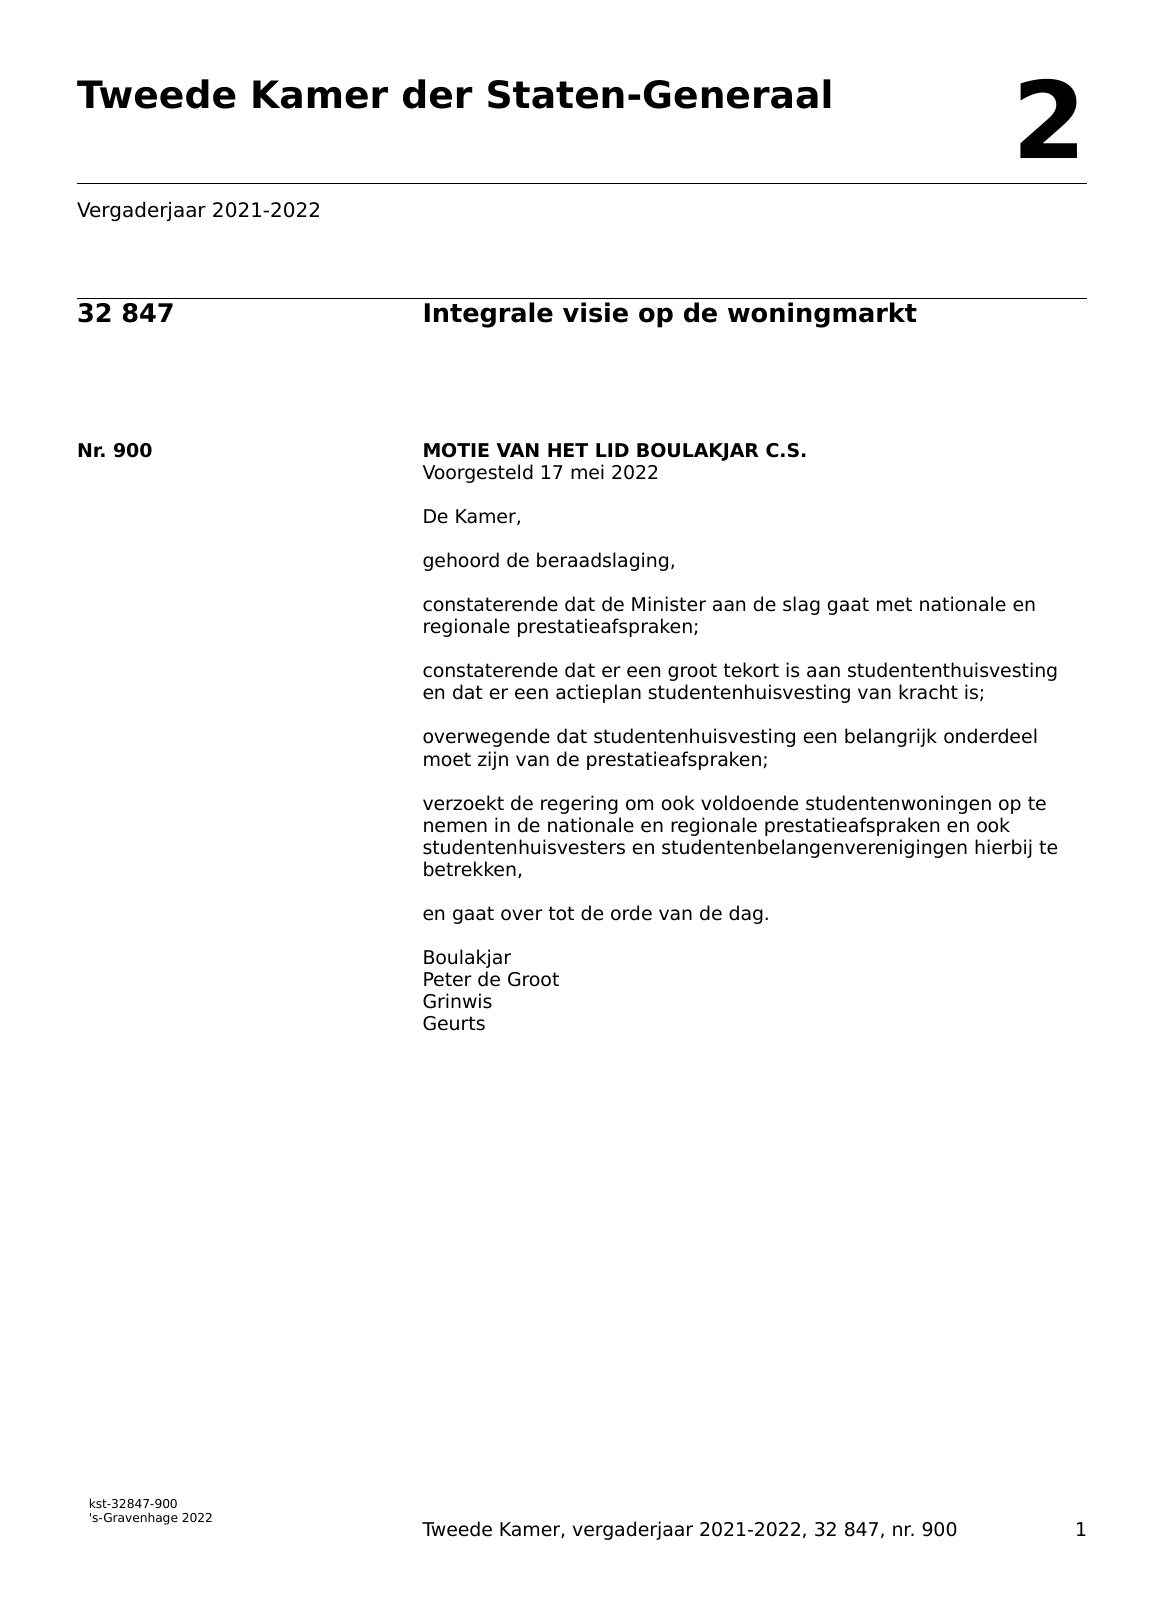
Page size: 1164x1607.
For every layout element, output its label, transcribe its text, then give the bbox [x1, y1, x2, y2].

text en gaat over tot de orde van de dag. [422, 903, 1087, 925]
subtitle Nr. 900 MOTIE VAN HET LID BOULAKJAR C.S. [77, 440, 1087, 462]
text Grinwis [422, 991, 1087, 1013]
table_header 2 [886, 59, 1087, 183]
text kst-32847-900 [88, 1497, 323, 1511]
text constaterende dat de Minister aan de slag gaat met nationale en regionale prestatieafspraken; [422, 594, 1087, 638]
text Voorgesteld 17 mei 2022 [422, 462, 1087, 484]
text overwegende dat studentenhuisvesting een belangrijk onderdeel moet zijn van de prestatieafspraken; [422, 726, 1087, 770]
text Boulakjar [422, 947, 1087, 969]
text gehoord de beraadslaging, [422, 550, 1087, 572]
text Geurts [422, 1013, 1087, 1035]
text De Kamer, [422, 506, 1087, 528]
table_header Tweede Kamer der Staten-Generaal [77, 59, 886, 183]
table_cell Vergaderjaar 2021-2022 [77, 184, 1087, 298]
text verzoekt de regering om ook voldoende studentenwoningen op te nemen in de nationale en regionale prestatieafspraken en ook studentenhuisvesters en studentenbelangenverenigingen hierbij te betrekken, [422, 793, 1087, 881]
text constaterende dat er een groot tekort is aan studententhuisvesting en dat er een actieplan studentenhuisvesting van kracht is; [422, 660, 1087, 704]
subtitle 32 847 Integrale visie op de woningmarkt [77, 299, 1087, 329]
text Peter de Groot [422, 969, 1087, 991]
text 's-Gravenhage 2022 [88, 1511, 323, 1525]
